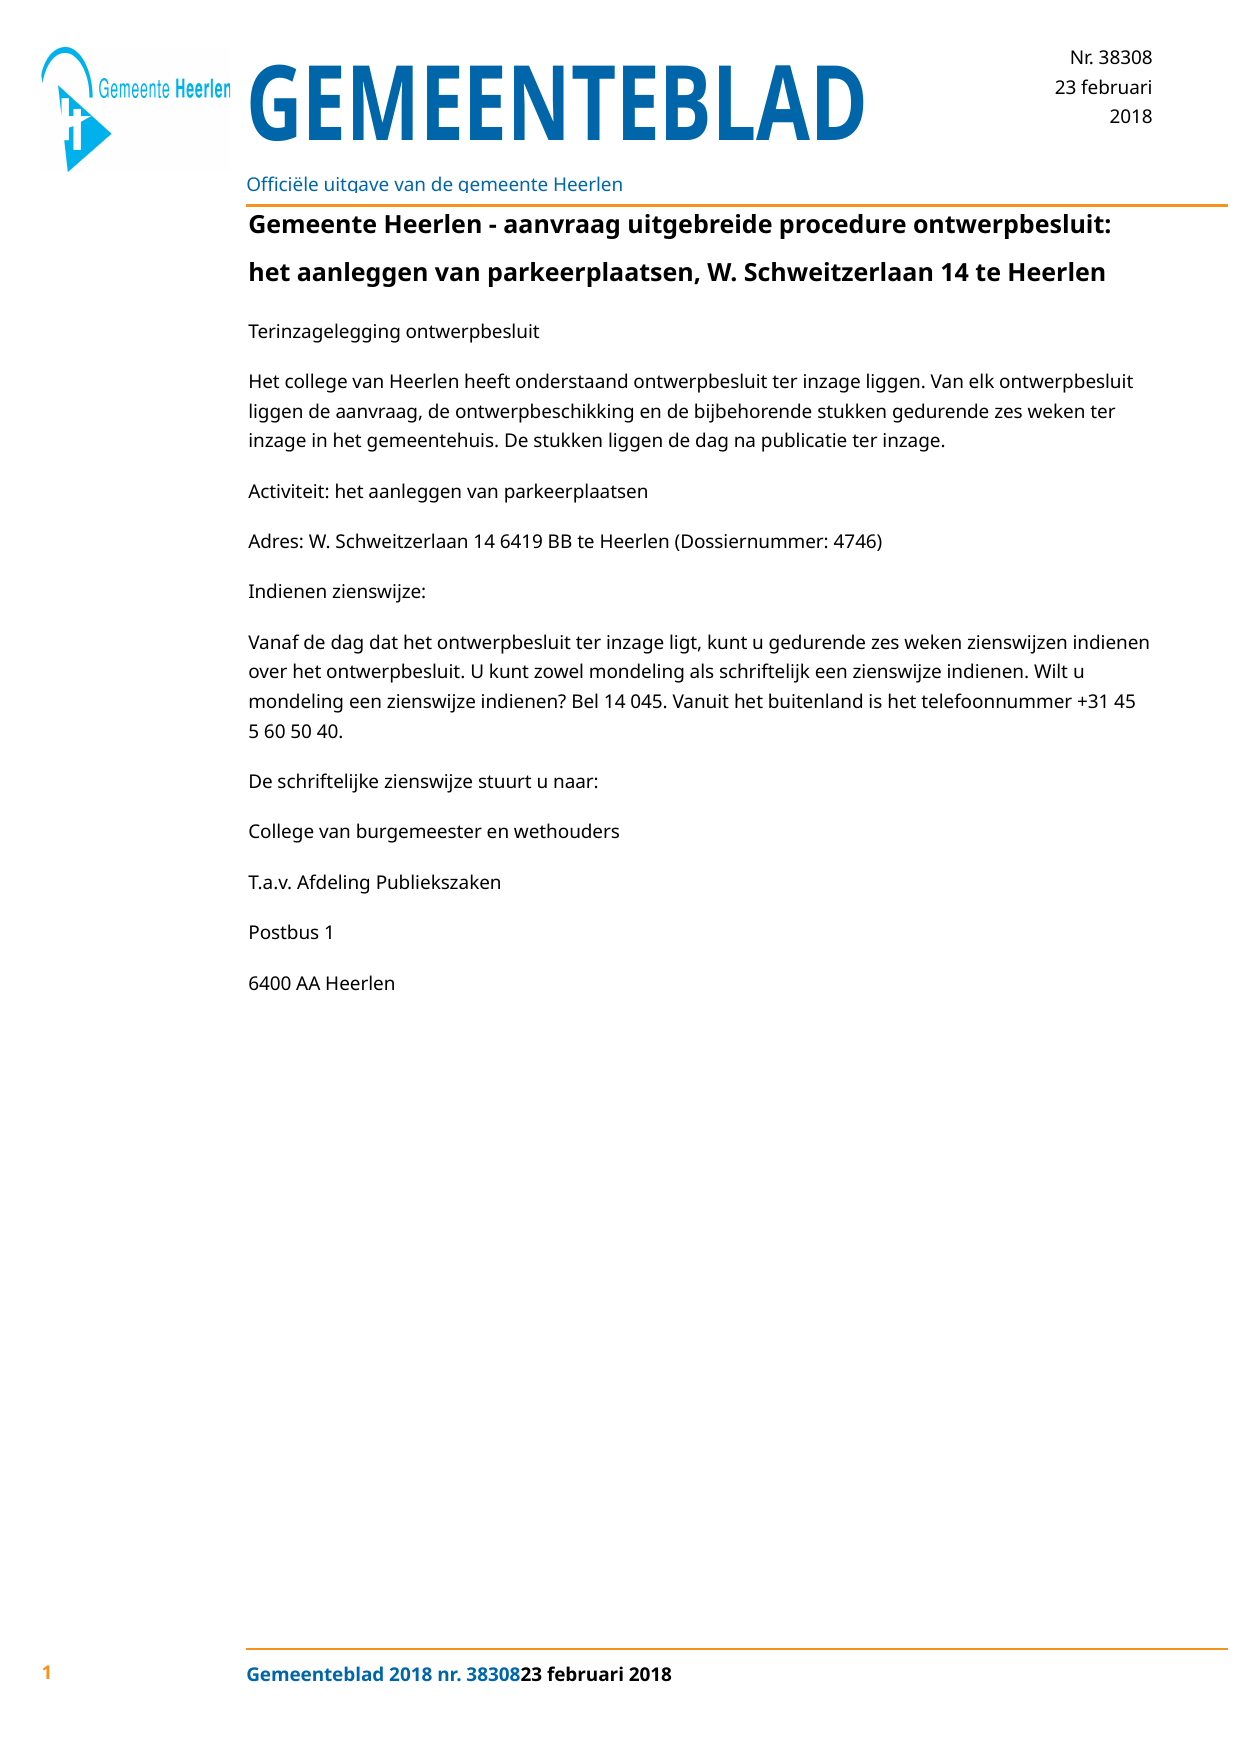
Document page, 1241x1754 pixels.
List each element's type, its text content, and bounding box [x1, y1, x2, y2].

text 6400 AA Heerlen [248, 970, 1152, 996]
picture [41, 47, 231, 172]
text Adres: W. Schweitzerlaan 14 6419 BB te Heerlen (Dossiernummer: 4746) [248, 528, 1152, 554]
picture [41, 47, 58, 70]
text Indienen zienswijze: [248, 579, 1152, 604]
text Postbus 1 [248, 919, 1152, 945]
text Terinzagelegging ontwerpbesluit [248, 318, 1152, 344]
text Vanaf de dag dat het ontwerpbesluit ter inzage ligt, kunt u gedurende zes weken zienswijzen indienen over het ontwerpbesluit. U kunt zowel mondeling als schriftelijk een zienswijze indienen. Wilt u mondeling een zienswijze indienen? Bel 14 045. Vanuit het buitenland is het telefoonnummer +31 45 5 60 50 40. [248, 629, 1152, 744]
text Activiteit: het aanleggen van parkeerplaatsen [248, 478, 1152, 504]
text De schriftelijke zienswijze stuurt u naar: [248, 768, 1152, 794]
text Gemeente Heerlen - aanvraag uitgebreide procedure ontwerpbesluit: het aanleggen van parkeerplaatsen, W. Schweitzerlaan 14 te Heerlen [248, 207, 1152, 288]
text College van burgemeester en wethouders [248, 819, 1152, 844]
text T.a.v. Afdeling Publiekszaken [248, 869, 1152, 895]
text Het college van Heerlen heeft onderstaand ontwerpbesluit ter inzage liggen. Van elk ontwerpbesluit liggen de aanvraag, de ontwerpbeschikking en de bijbehorende stukken gedurende zes weken ter inzage in het gemeentehuis. De stukken liggen de dag na publicatie ter inzage. [248, 368, 1152, 453]
